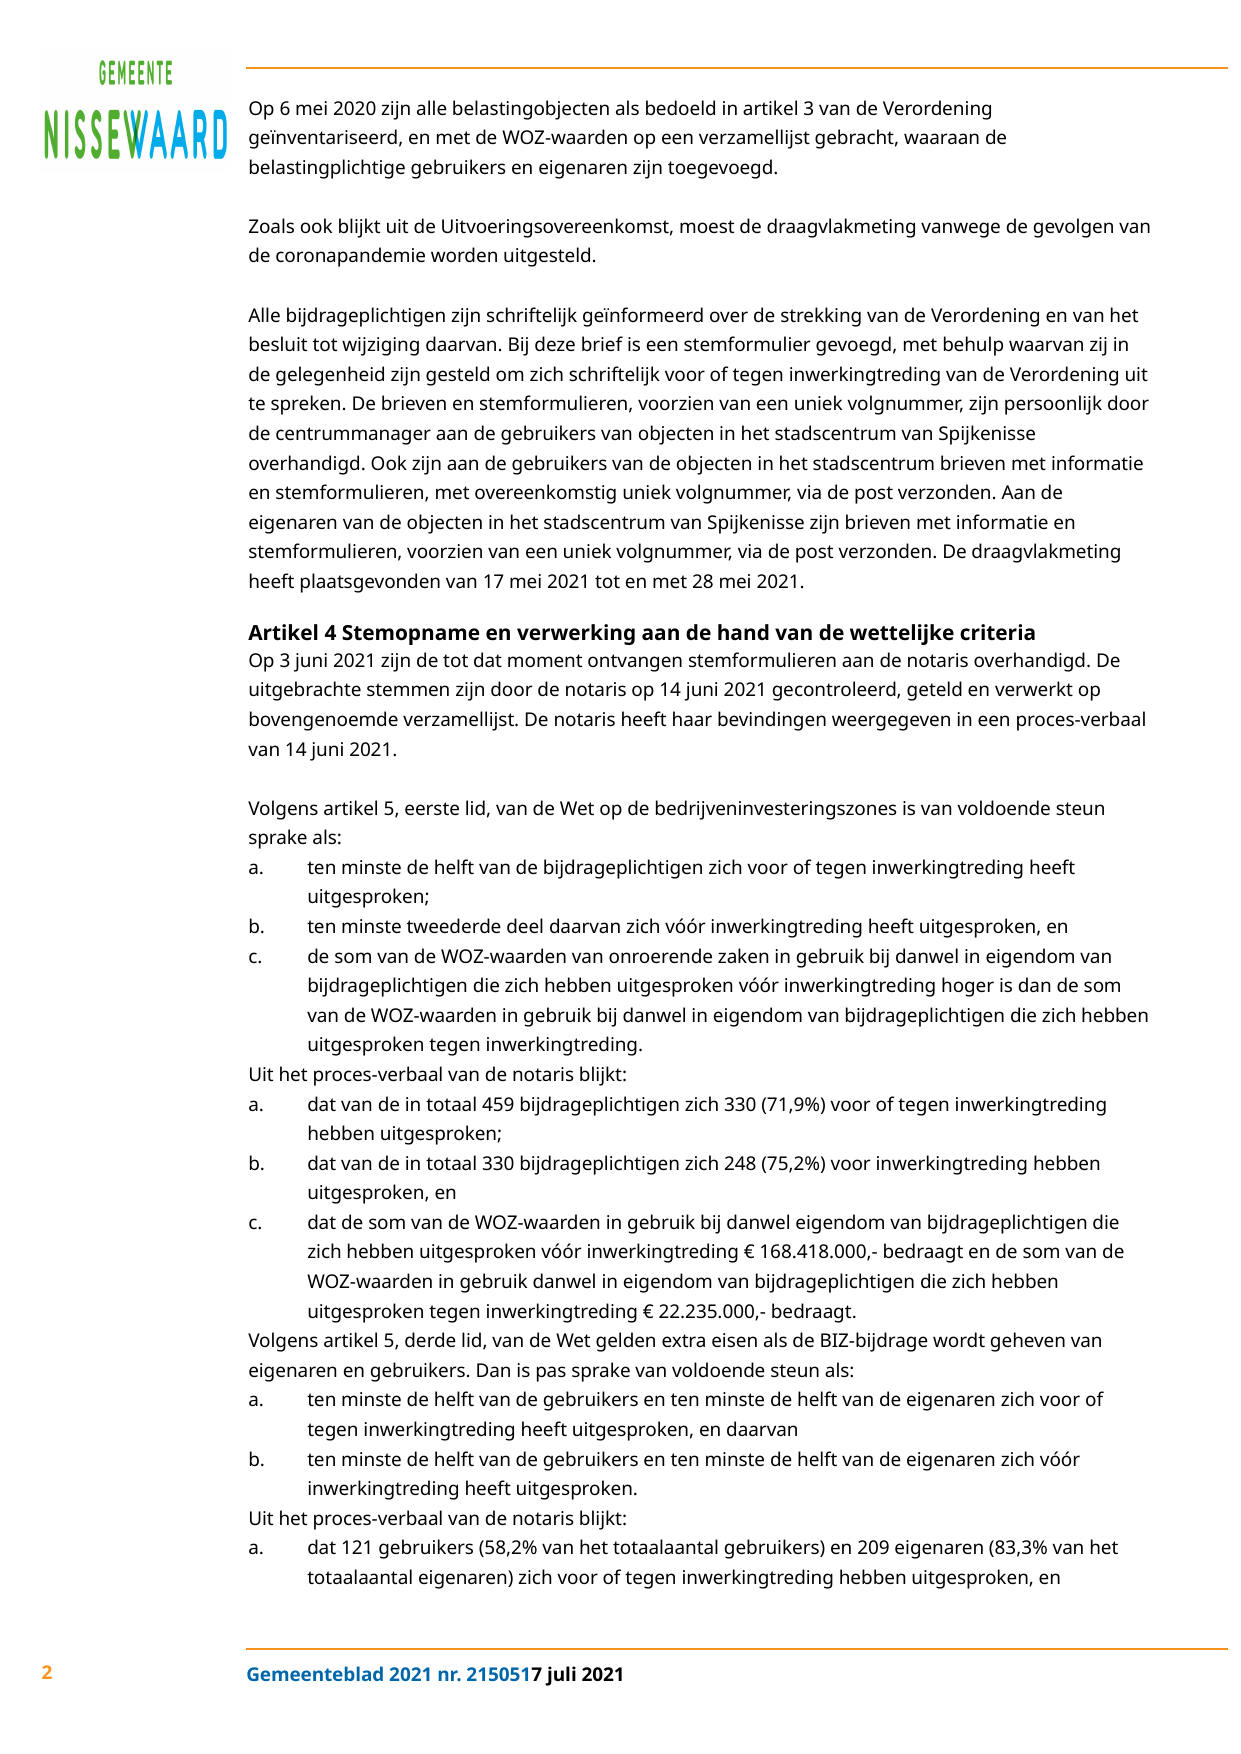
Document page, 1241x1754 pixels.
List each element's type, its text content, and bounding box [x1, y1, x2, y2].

text Op 3 juni 2021 zijn de tot dat moment ontvangen stemformulieren aan de notaris overhandigd. De uitgebrachte stemmen zijn door de notaris op 14 juni 2021 gecontroleerd, geteld en verwerkt op bovengenoemde verzamellijst. De notaris heeft haar bevindingen weergegeven in een proces-verbaal van 14 juni 2021. [248, 647, 1152, 761]
text Zoals ook blijkt uit de Uitvoeringsovereenkomst, moest de draagvlakmeting vanwege de gevolgen van de coronapandemie worden uitgesteld. [248, 213, 1152, 268]
text Op 6 mei 2020 zijn alle belastingobjecten als bedoeld in artikel 3 van de Verordening geïnventariseerd, en met de WOZ-waarden op een verzamellijst gebracht, waaraan de belastingplichtige gebruikers en eigenaren zijn toegevoegd. [248, 95, 1152, 180]
list dat de som van de WOZ-waarden in gebruik bij danwel eigendom van bijdrageplichtigen die zich hebben uitgesproken vóór inwerkingtreding € 168.418.000,- bedraagt en de som van de WOZ-waarden in gebruik danwel in eigendom van bijdrageplichtigen die zich hebben uitgesproken tegen inwerkingtreding € 22.235.000,- bedraagt. [248, 1209, 1152, 1323]
list ten minste de helft van de bijdrageplichtigen zich voor of tegen inwerkingtreding heeft uitgesproken; [248, 854, 1152, 909]
picture [41, 47, 231, 172]
text Volgens artikel 5, derde lid, van de Wet gelden extra eisen als de BIZ-bijdrage wordt geheven van eigenaren en gebruikers. Dan is pas sprake van voldoende steun als: [248, 1327, 1152, 1383]
text Alle bijdrageplichtigen zijn schriftelijk geïnformeerd over de strekking van de Verordening en van het besluit tot wijziging daarvan. Bij deze brief is een stemformulier gevoegd, met behulp waarvan zij in de gelegenheid zijn gesteld om zich schriftelijk voor of tegen inwerkingtreding van de Verordening uit te spreken. De brieven en stemformulieren, voorzien van een uniek volgnummer, zijn persoonlijk door de centrummanager aan de gebruikers van objecten in het stadscentrum van Spijkenisse overhandigd. Ook zijn aan de gebruikers van de objecten in het stadscentrum brieven met informatie en stemformulieren, met overeenkomstig uniek volgnummer, via de post verzonden. Aan de eigenaren van de objecten in het stadscentrum van Spijkenisse zijn brieven met informatie en stemformulieren, voorzien van een uniek volgnummer, via de post verzonden. De draagvlakmeting heeft plaatsgevonden van 17 mei 2021 tot en met 28 mei 2021. [248, 302, 1152, 594]
list dat van de in totaal 330 bijdrageplichtigen zich 248 (75,2%) voor inwerkingtreding hebben uitgesproken, en [248, 1150, 1152, 1205]
list ten minste de helft van de gebruikers en ten minste de helft van de eigenaren zich vóór inwerkingtreding heeft uitgesproken. [248, 1446, 1152, 1501]
list dat van de in totaal 459 bijdrageplichtigen zich 330 (71,9%) voor of tegen inwerkingtreding hebben uitgesproken; [248, 1091, 1152, 1146]
text Artikel 4 Stemopname en verwerking aan de hand van de wettelijke criteria [248, 618, 1152, 647]
text Volgens artikel 5, eerste lid, van de Wet op de bedrijveninvesteringszones is van voldoende steun sprake als: [248, 795, 1152, 850]
list dat 121 gebruikers (58,2% van het totaalaantal gebruikers) en 209 eigenaren (83,3% van het totaalaantal eigenaren) zich voor of tegen inwerkingtreding hebben uitgesproken, en [248, 1534, 1152, 1590]
list ten minste tweederde deel daarvan zich vóór inwerkingtreding heeft uitgesproken, en [248, 913, 1152, 939]
list ten minste de helft van de gebruikers en ten minste de helft van de eigenaren zich voor of tegen inwerkingtreding heeft uitgesproken, en daarvan [248, 1387, 1152, 1442]
list de som van de WOZ-waarden van onroerende zaken in gebruik bij danwel in eigendom van bijdrageplichtigen die zich hebben uitgesproken vóór inwerkingtreding hoger is dan de som van de WOZ-waarden in gebruik bij danwel in eigendom van bijdrageplichtigen die zich hebben uitgesproken tegen inwerkingtreding. [248, 943, 1152, 1057]
text Uit het proces-verbaal van de notaris blijkt: [248, 1061, 1152, 1087]
text Uit het proces-verbaal van de notaris blijkt: [248, 1505, 1152, 1531]
